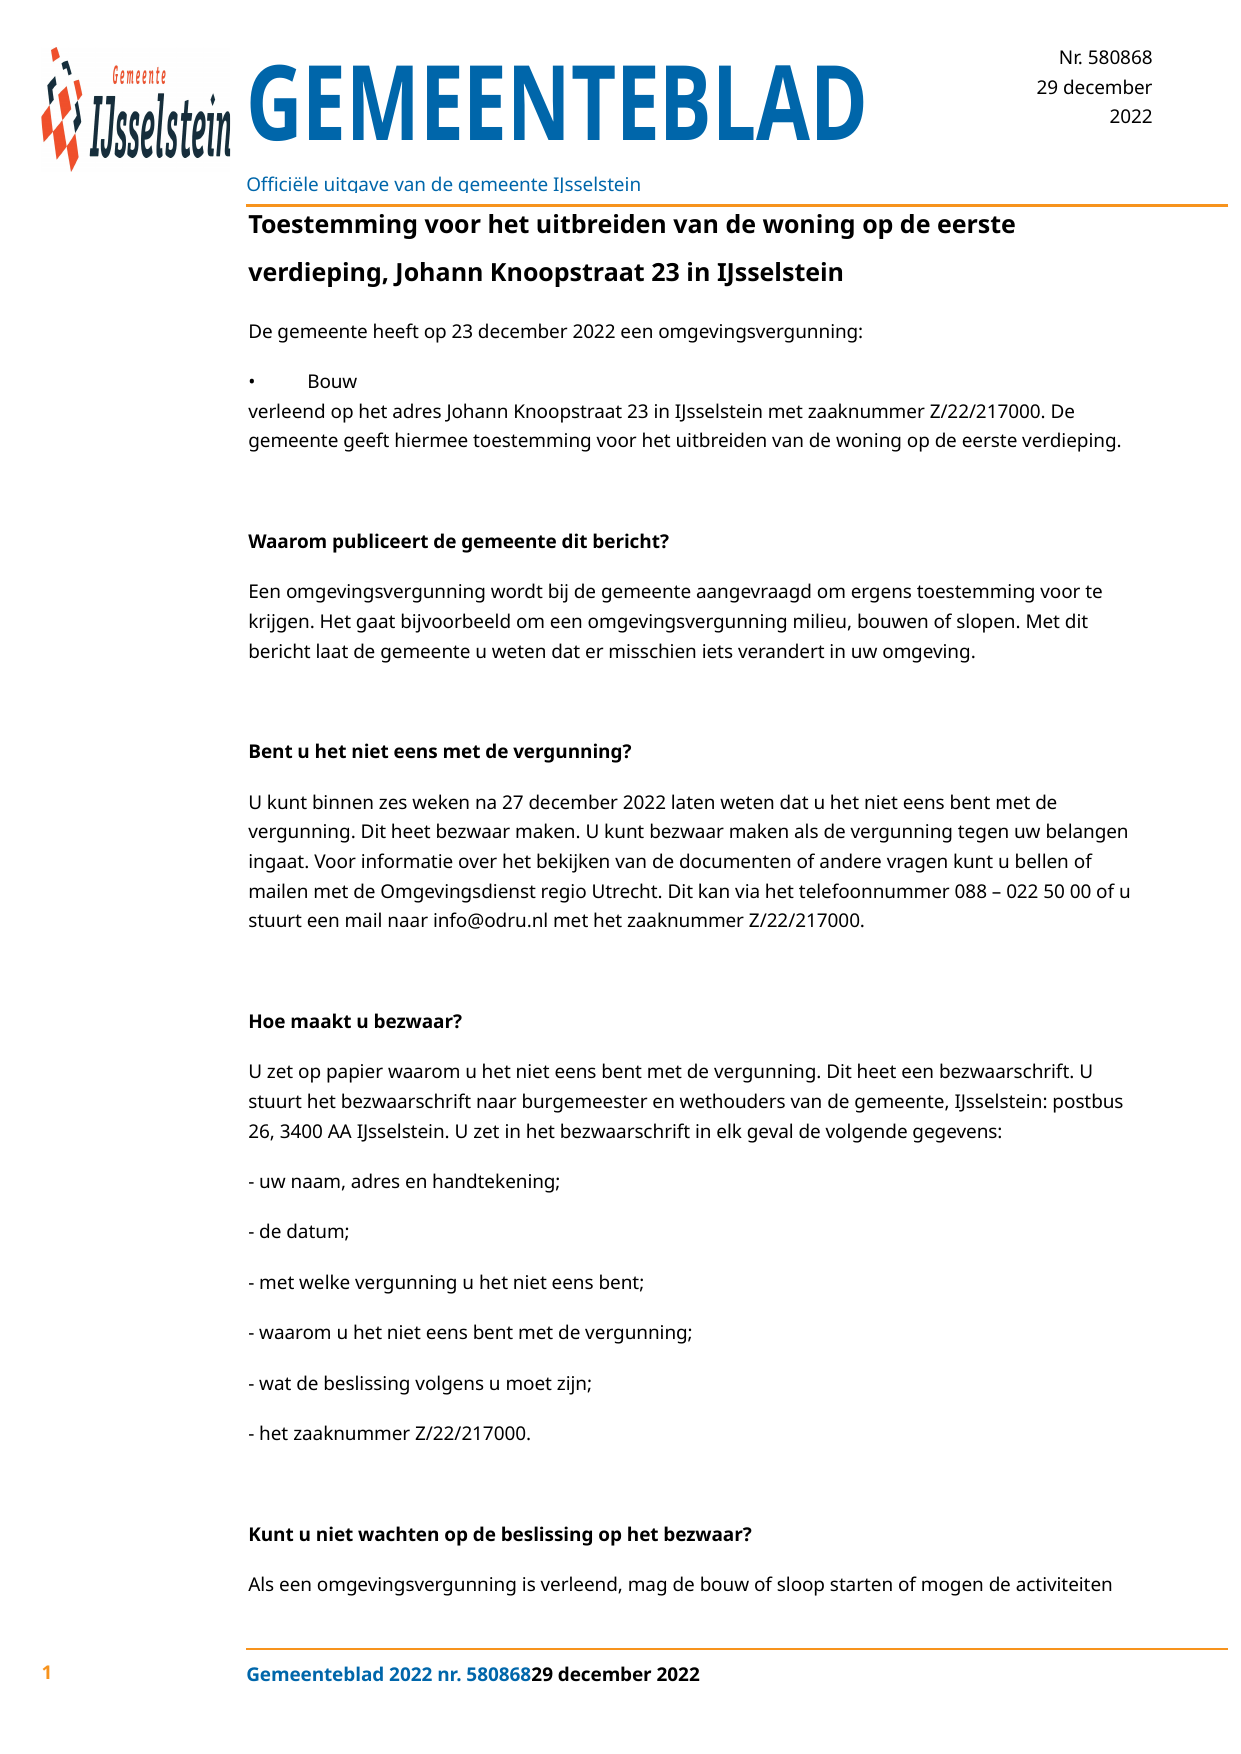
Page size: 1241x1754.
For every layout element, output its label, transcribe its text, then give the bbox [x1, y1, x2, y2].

text Een omgevingsvergunning wordt bij de gemeente aangevraagd om ergens toestemming voor te krijgen. Het gaat bijvoorbeeld om een omgevingsvergunning milieu, bouwen of slopen. Met dit bericht laat de gemeente u weten dat er misschien iets verandert in uw omgeving. [248, 579, 1152, 664]
picture [41, 47, 231, 172]
text Als een omgevingsvergunning is verleend, mag de bouw of sloop starten of mogen de activiteiten [248, 1572, 1152, 1597]
text - met welke vergunning u het niet eens bent; [248, 1269, 1152, 1295]
text Toestemming voor het uitbreiden van de woning op de eerste verdieping, Johann Knoopstraat 23 in IJsselstein [248, 207, 1152, 288]
text De gemeente heeft op 23 december 2022 een omgevingsvergunning: [248, 318, 1152, 344]
text U kunt binnen zes weken na 27 december 2022 laten weten dat u het niet eens bent met de vergunning. Dit heet bezwaar maken. U kunt bezwaar maken als de vergunning tegen uw belangen ingaat. Voor informatie over het bekijken van de documenten of andere vragen kunt u bellen of mailen met de Omgevingsdienst regio Utrecht. Dit kan via het telefoonnummer 088 – 022 50 00 of u stuurt een mail naar info@odru.nl met het zaaknummer Z/22/217000. [248, 789, 1152, 933]
text - wat de beslissing volgens u moet zijn; [248, 1370, 1152, 1396]
text Kunt u niet wachten op de beslissing op het bezwaar? [248, 1521, 1152, 1547]
text Waarom publiceert de gemeente dit bericht? [248, 528, 1152, 554]
text - uw naam, adres en handtekening; [248, 1168, 1152, 1194]
text Bent u het niet eens met de vergunning? [248, 739, 1152, 764]
text - waarom u het niet eens bent met de vergunning; [248, 1319, 1152, 1345]
text U zet op papier waarom u het niet eens bent met de vergunning. Dit heet een bezwaarschrift. U stuurt het bezwaarschrift naar burgemeester en wethouders van de gemeente, IJsselstein: postbus 26, 3400 AA IJsselstein. U zet in het bezwaarschrift in elk geval de volgende gegevens: [248, 1059, 1152, 1144]
text - de datum; [248, 1219, 1152, 1244]
text verleend op het adres Johann Knoopstraat 23 in IJsselstein met zaaknummer Z/22/217000. De gemeente geeft hiermee toestemming voor het uitbreiden van de woning op de eerste verdieping. [248, 398, 1152, 453]
list Bouw [248, 368, 1152, 394]
text Hoe maakt u bezwaar? [248, 1008, 1152, 1034]
text - het zaaknummer Z/22/217000. [248, 1420, 1152, 1446]
